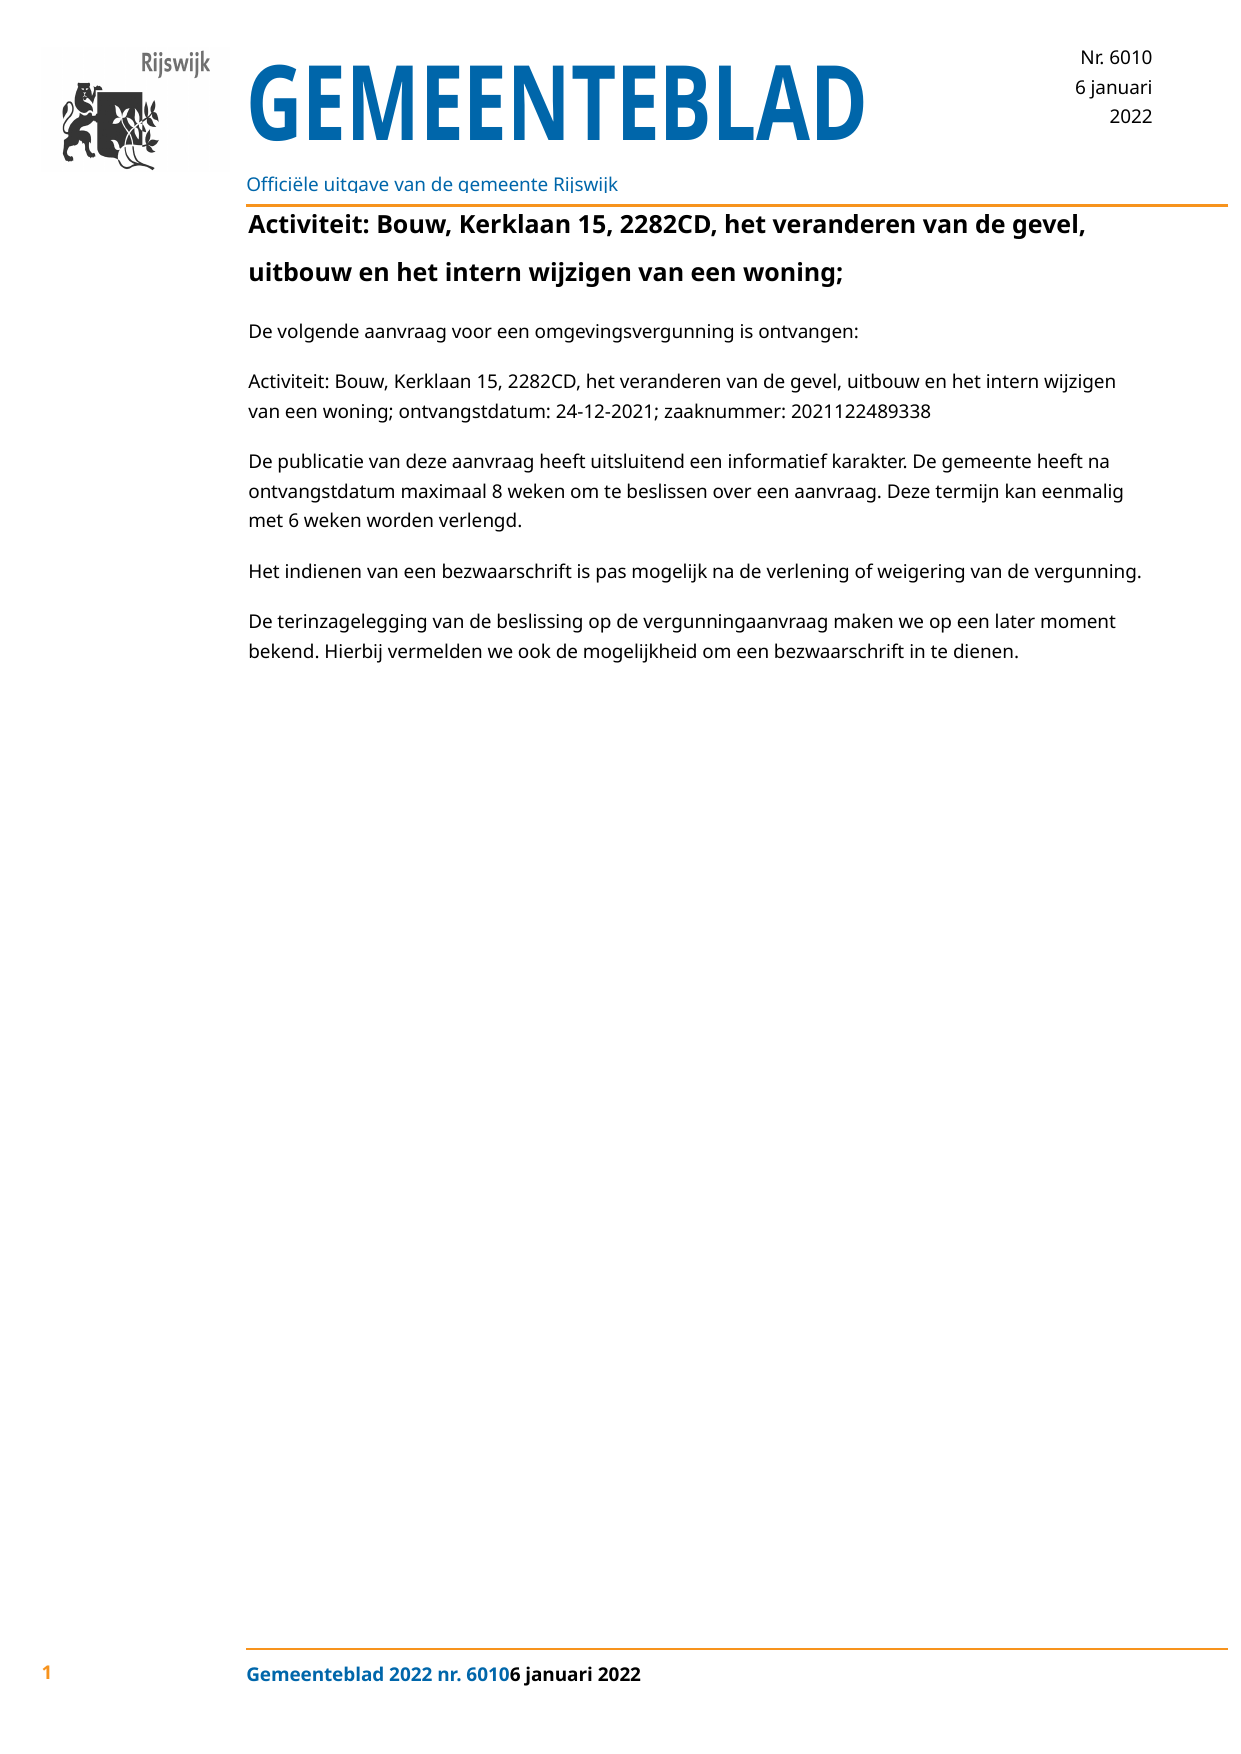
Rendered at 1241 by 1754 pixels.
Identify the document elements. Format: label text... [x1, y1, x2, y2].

text De terinzagelegging van de beslissing op de vergunningaanvraag maken we op een later moment bekend. Hierbij vermelden we ook de mogelijkheid om een bezwaarschrift in te dienen. [248, 608, 1152, 664]
text Activiteit: Bouw, Kerklaan 15, 2282CD, het veranderen van de gevel, uitbouw en het intern wijzigen van een woning; [248, 207, 1152, 288]
picture [41, 47, 231, 172]
text Activiteit: Bouw, Kerklaan 15, 2282CD, het veranderen van de gevel, uitbouw en het intern wijzigen van een woning; ontvangstdatum: 24-12-2021; zaaknummer: 2021122489338 [248, 368, 1152, 424]
text De publicatie van deze aanvraag heeft uitsluitend een informatief karakter. De gemeente heeft na ontvangstdatum maximaal 8 weken om te beslissen over een aanvraag. Deze termijn kan eenmalig met 6 weken worden verlengd. [248, 448, 1152, 533]
text Het indienen van een bezwaarschrift is pas mogelijk na de verlening of weigering van de vergunning. [248, 558, 1152, 584]
text De volgende aanvraag voor een omgevingsvergunning is ontvangen: [248, 318, 1152, 344]
